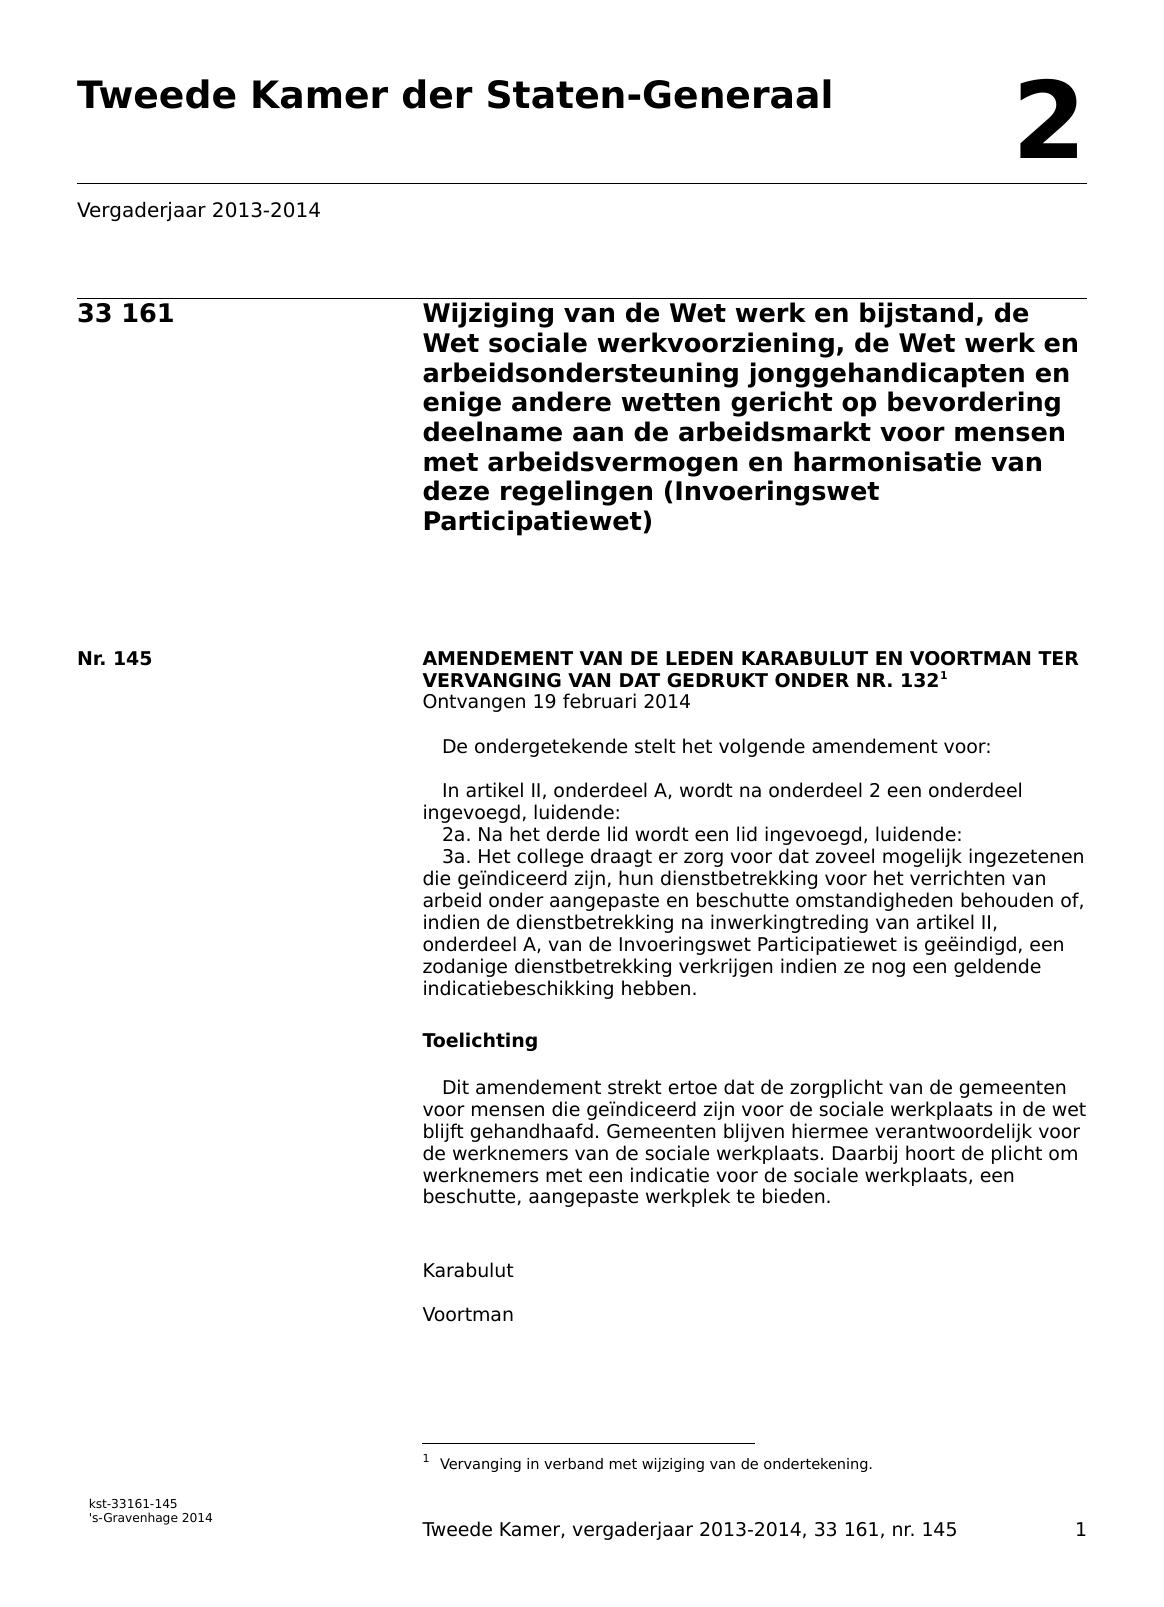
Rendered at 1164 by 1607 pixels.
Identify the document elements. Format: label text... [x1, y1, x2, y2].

table_header Tweede Kamer der Staten-Generaal [77, 59, 886, 183]
text Vervanging in verband met wijziging van de ondertekening. [422, 1452, 1087, 1474]
text kst-33161-145 [88, 1497, 323, 1511]
text Ontvangen 19 februari 2014 [422, 691, 1087, 713]
subtitle 33 161 Wijziging van de Wet werk en bijstand, de Wet sociale werkvoorziening, de Wet werk en arbeidsondersteuning jonggehandicapten en enige andere wetten gericht op bevordering deelname aan de arbeidsmarkt voor mensen met arbeidsvermogen en harmonisatie van deze regelingen (Invoeringswet Participatiewet) [77, 299, 1087, 536]
subtitle Toelichting [422, 1029, 1087, 1052]
text De ondergetekende stelt het volgende amendement voor: [422, 736, 1087, 758]
text 2a. Na het derde lid wordt een lid ingevoegd, luidende: [422, 824, 1087, 846]
text 's-Gravenhage 2014 [88, 1511, 323, 1525]
table_cell Vergaderjaar 2013-2014 [77, 184, 1087, 298]
subtitle Nr. 145 AMENDEMENT VAN DE LEDEN KARABULUT EN VOORTMAN TER VERVANGING VAN DAT GEDRUKT ONDER NR. 132 [77, 647, 1087, 691]
text Karabulut Voortman [422, 1238, 1087, 1326]
text In artikel II, onderdeel A, wordt na onderdeel 2 een onderdeel ingevoegd, luidende: [422, 780, 1087, 824]
table_header 2 [886, 59, 1087, 183]
text Dit amendement strekt ertoe dat de zorgplicht van de gemeenten voor mensen die geïndiceerd zijn voor de sociale werkplaats in de wet blijft gehandhaafd. Gemeenten blijven hiermee verantwoordelijk voor de werknemers van de sociale werkplaats. Daarbij hoort de plicht om werknemers met een indicatie voor de sociale werkplaats, een beschutte, aangepaste werkplek te bieden. [422, 1077, 1087, 1208]
text 3a. Het college draagt er zorg voor dat zoveel mogelijk ingezetenen die geïndiceerd zijn, hun dienstbetrekking voor het verrichten van arbeid onder aangepaste en beschutte omstandigheden behouden of, indien de dienstbetrekking na inwerkingtreding van artikel II, onderdeel A, van de Invoeringswet Participatiewet is geëindigd, een zodanige dienstbetrekking verkrijgen indien ze nog een geldende indicatiebeschikking hebben. [422, 846, 1087, 999]
